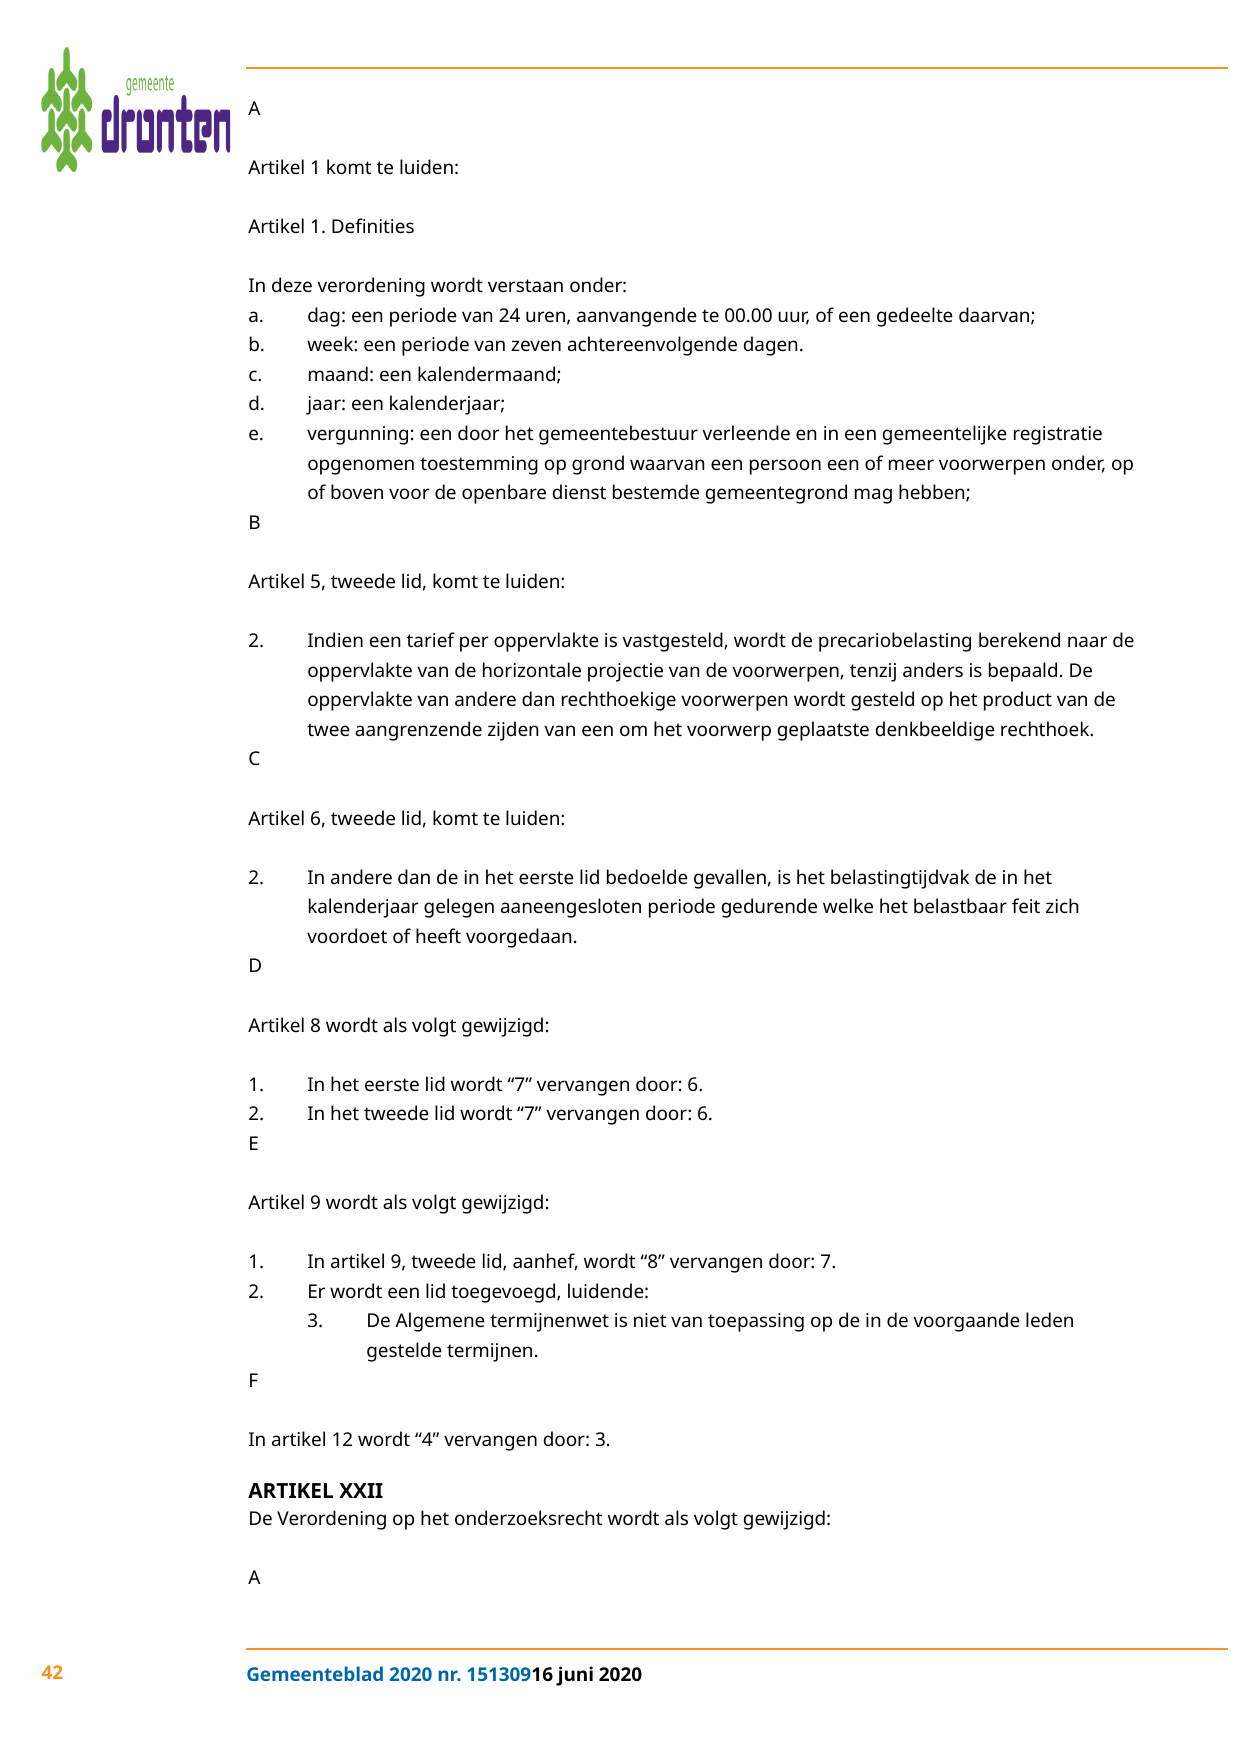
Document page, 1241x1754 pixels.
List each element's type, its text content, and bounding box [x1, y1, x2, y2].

text Artikel 8 wordt als volgt gewijzigd: [248, 1012, 1152, 1038]
list vergunning: een door het gemeentebestuur verleende en in een gemeentelijke registratie opgenomen toestemming op grond waarvan een persoon een of meer voorwerpen onder, op of boven voor de openbare dienst bestemde gemeentegrond mag hebben; [248, 420, 1152, 505]
list dag: een periode van 24 uren, aanvangende te 00.00 uur, of een gedeelte daarvan; [248, 302, 1152, 328]
list week: een periode van zeven achtereenvolgende dagen. [248, 331, 1152, 357]
list Indien een tarief per oppervlakte is vastgesteld, wordt de precariobelasting berekend naar de oppervlakte van de horizontale projectie van de voorwerpen, tenzij anders is bepaald. De oppervlakte van andere dan rechthoekige voorwerpen wordt gesteld op het product van de twee aangrenzende zijden van een om het voorwerp geplaatste denkbeeldige rechthoek. [248, 627, 1152, 742]
text D [248, 953, 1152, 978]
list In het tweede lid wordt “7” vervangen door: 6. [248, 1101, 1152, 1126]
text B [248, 509, 1152, 535]
text A [248, 95, 1152, 121]
text In deze verordening wordt verstaan onder: [248, 272, 1152, 298]
text In artikel 12 wordt “4” vervangen door: 3. [248, 1426, 1152, 1452]
text Artikel 1 komt te luiden: [248, 154, 1152, 180]
text Artikel 1. Definities [248, 213, 1152, 239]
picture [41, 47, 231, 172]
text Artikel 9 wordt als volgt gewijzigd: [248, 1189, 1152, 1215]
list In het eerste lid wordt “7” vervangen door: 6. [248, 1071, 1152, 1097]
text Artikel 5, tweede lid, komt te luiden: [248, 568, 1152, 594]
text F [248, 1367, 1152, 1393]
list In artikel 9, tweede lid, aanhef, wordt “8” vervangen door: 7. [248, 1248, 1152, 1274]
text ARTIKEL XXII [248, 1476, 1152, 1505]
list In andere dan de in het eerste lid bedoelde gevallen, is het belastingtijdvak de in het kalenderjaar gelegen aaneengesloten periode gedurende welke het belastbaar feit zich voordoet of heeft voorgedaan. [248, 864, 1152, 949]
list jaar: een kalenderjaar; [248, 391, 1152, 416]
list maand: een kalendermaand; [248, 361, 1152, 387]
text E [248, 1130, 1152, 1156]
text A [248, 1564, 1152, 1590]
text De Verordening op het onderzoeksrecht wordt als volgt gewijzigd: [248, 1505, 1152, 1531]
list De Algemene termijnenwet is niet van toepassing op de in de voorgaande leden gestelde termijnen. [307, 1308, 1152, 1363]
text Artikel 6, tweede lid, komt te luiden: [248, 805, 1152, 831]
list Er wordt een lid toegevoegd, luidende: [248, 1278, 1152, 1304]
text C [248, 746, 1152, 771]
